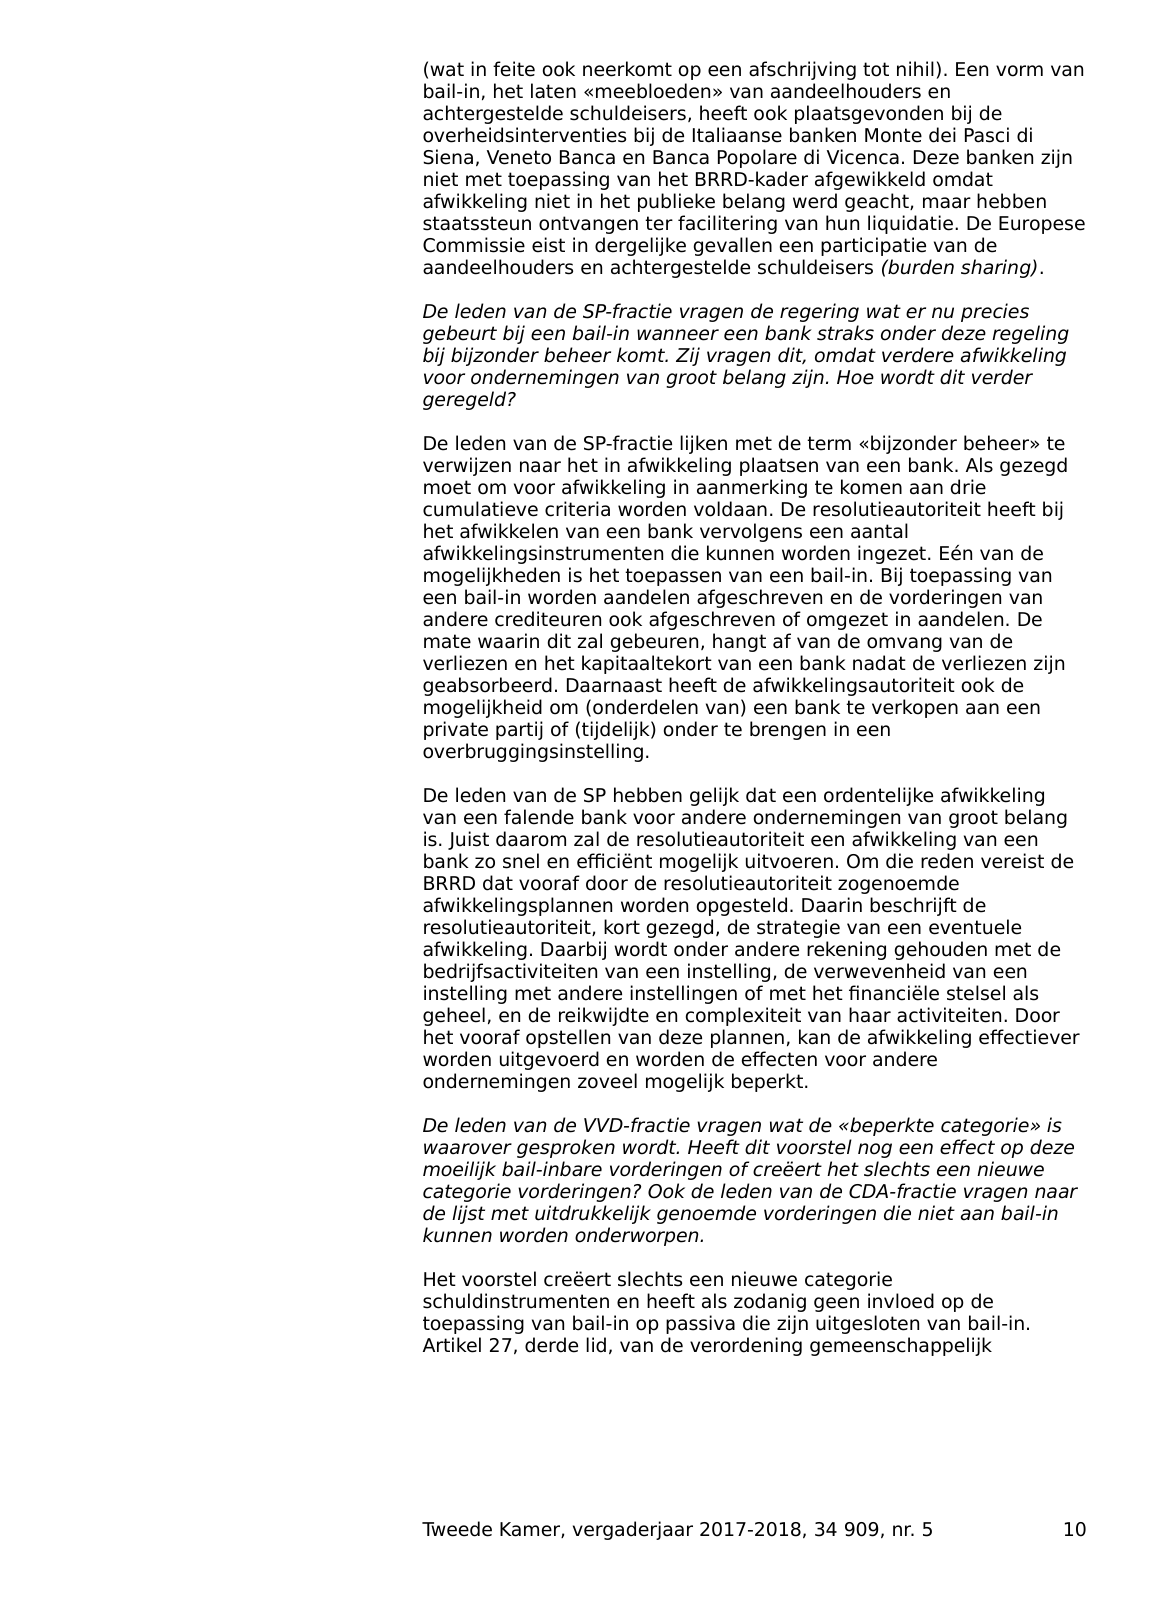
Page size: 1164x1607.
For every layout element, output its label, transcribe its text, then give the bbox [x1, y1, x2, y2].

text De leden van de SP-fractie vragen de regering wat er nu precies gebeurt bij een bail-in wanneer een bank straks onder deze regeling bij bijzonder beheer komt. Zij vragen dit, omdat verdere afwikkeling voor ondernemingen van groot belang zijn. Hoe wordt dit verder geregeld? [422, 301, 1087, 411]
text De leden van de SP hebben gelijk dat een ordentelijke afwikkeling van een falende bank voor andere ondernemingen van groot belang is. Juist daarom zal de resolutieautoriteit een afwikkeling van een bank zo snel en efficiënt mogelijk uitvoeren. Om die reden vereist de BRRD dat vooraf door de resolutieautoriteit zogenoemde afwikkelingsplannen worden opgesteld. Daarin beschrijft de resolutieautoriteit, kort gezegd, de strategie van een eventuele afwikkeling. Daarbij wordt onder andere rekening gehouden met de bedrijfsactiviteiten van een instelling, de verwevenheid van een instelling met andere instellingen of met het financiële stelsel als geheel, en de reikwijdte en complexiteit van haar activiteiten. Door het vooraf opstellen van deze plannen, kan de afwikkeling effectiever worden uitgevoerd en worden de effecten voor andere ondernemingen zoveel mogelijk beperkt. [422, 785, 1087, 1093]
text De leden van de SP-fractie lijken met de term «bijzonder beheer» te verwijzen naar het in afwikkeling plaatsen van een bank. Als gezegd moet om voor afwikkeling in aanmerking te komen aan drie cumulatieve criteria worden voldaan. De resolutieautoriteit heeft bij het afwikkelen van een bank vervolgens een aantal afwikkelingsinstrumenten die kunnen worden ingezet. Eén van de mogelijkheden is het toepassen van een bail-in. Bij toepassing van een bail-in worden aandelen afgeschreven en de vorderingen van andere crediteuren ook afgeschreven of omgezet in aandelen. De mate waarin dit zal gebeuren, hangt af van de omvang van de verliezen en het kapitaaltekort van een bank nadat de verliezen zijn geabsorbeerd. Daarnaast heeft de afwikkelingsautoriteit ook de mogelijkheid om (onderdelen van) een bank te verkopen aan een private partij of (tijdelijk) onder te brengen in een overbruggingsinstelling. [422, 433, 1087, 763]
text De leden van de VVD-fractie vragen wat de «beperkte categorie» is waarover gesproken wordt. Heeft dit voorstel nog een effect op deze moeilijk bail-inbare vorderingen of creëert het slechts een nieuwe categorie vorderingen? Ook de leden van de CDA-fractie vragen naar de lijst met uitdrukkelijk genoemde vorderingen die niet aan bail-in kunnen worden onderworpen. [422, 1115, 1087, 1247]
text (wat in feite ook neerkomt op een afschrijving tot nihil). Een vorm van bail-in, het laten «meebloeden» van aandeelhouders en achtergestelde schuldeisers, heeft ook plaatsgevonden bij de overheidsinterventies bij de Italiaanse banken Monte dei Pasci di Siena, Veneto Banca en Banca Popolare di Vicenca. Deze banken zijn niet met toepassing van het BRRD-kader afgewikkeld omdat afwikkeling niet in het publieke belang werd geacht, maar hebben staatssteun ontvangen ter facilitering van hun liquidatie. De Europese Commissie eist in dergelijke gevallen een participatie van de aandeelhouders en achtergestelde schuldeisers (burden sharing). [422, 59, 1087, 279]
text Het voorstel creëert slechts een nieuwe categorie schuldinstrumenten en heeft als zodanig geen invloed op de toepassing van bail-in op passiva die zijn uitgesloten van bail-in. Artikel 27, derde lid, van de verordening gemeenschappelijk [422, 1269, 1087, 1379]
